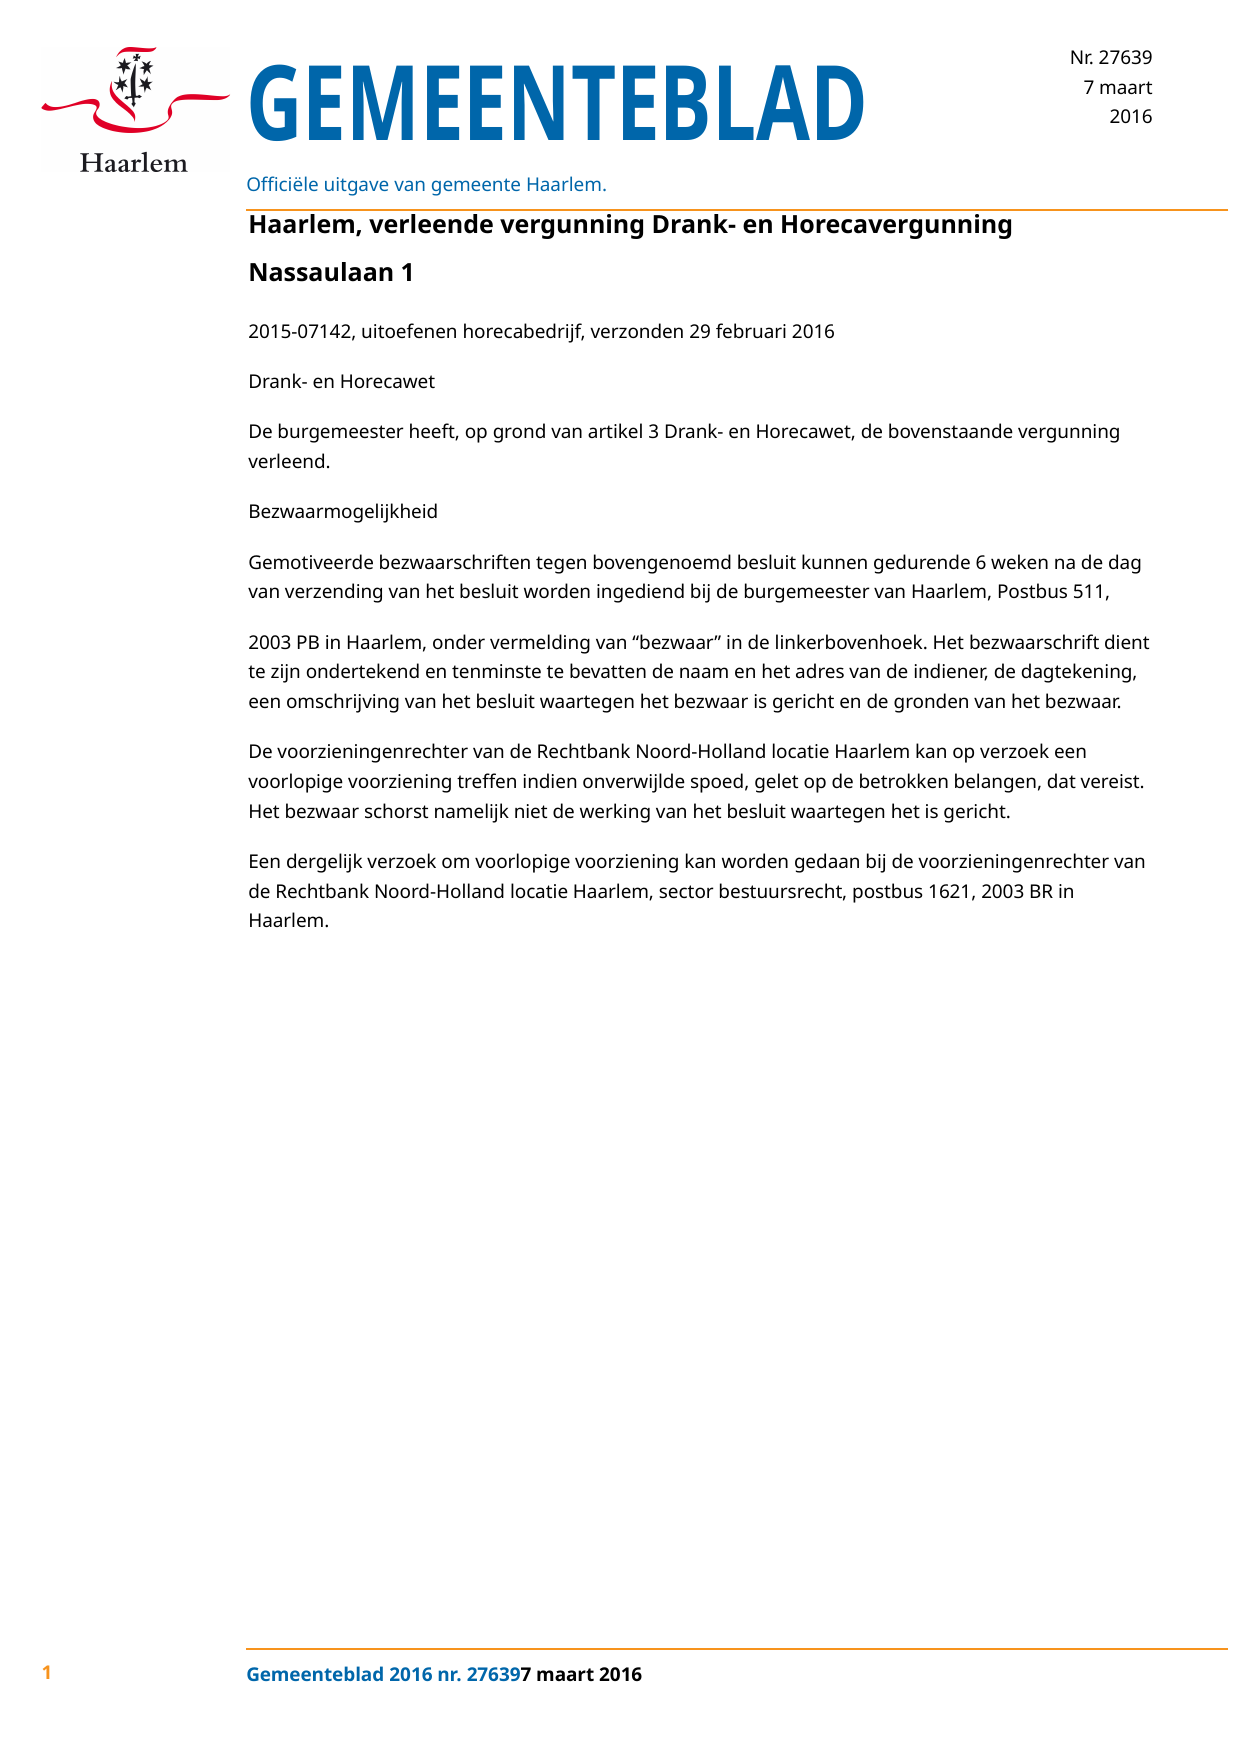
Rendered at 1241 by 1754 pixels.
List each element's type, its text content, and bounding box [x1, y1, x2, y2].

text Drank- en Horecawet [248, 368, 1152, 394]
text Een dergelijk verzoek om voorlopige voorziening kan worden gedaan bij de voorzieningenrechter van de Rechtbank Noord-Holland locatie Haarlem, sector bestuursrecht, postbus 1621, 2003 BR in Haarlem. [248, 848, 1152, 933]
text Haarlem, verleende vergunning Drank- en Horecavergunning Nassaulaan 1 [248, 211, 1152, 288]
text 2003 PB in Haarlem, onder vermelding van “bezwaar” in de linkerbovenhoek. Het bezwaarschrift dient te zijn ondertekend en tenminste te bevatten de naam en het adres van de indiener, de dagtekening, een omschrijving van het besluit waartegen het bezwaar is gericht en de gronden van het bezwaar. [248, 629, 1152, 714]
text De voorzieningenrechter van de Rechtbank Noord-Holland locatie Haarlem kan op verzoek een voorlopige voorziening treffen indien onverwijlde spoed, gelet op de betrokken belangen, dat vereist. Het bezwaar schorst namelijk niet de werking van het besluit waartegen het is gericht. [248, 739, 1152, 824]
text De burgemeester heeft, op grond van artikel 3 Drank- en Horecawet, de bovenstaande vergunning verleend. [248, 419, 1152, 474]
text Gemotiveerde bezwaarschriften tegen bovengenoemd besluit kunnen gedurende 6 weken na de dag van verzending van het besluit worden ingediend bij de burgemeester van Haarlem, Postbus 511, [248, 549, 1152, 604]
text 2015-07142, uitoefenen horecabedrijf, verzonden 29 februari 2016 [248, 318, 1152, 344]
text Bezwaarmogelijkheid [248, 499, 1152, 524]
picture [41, 47, 231, 172]
